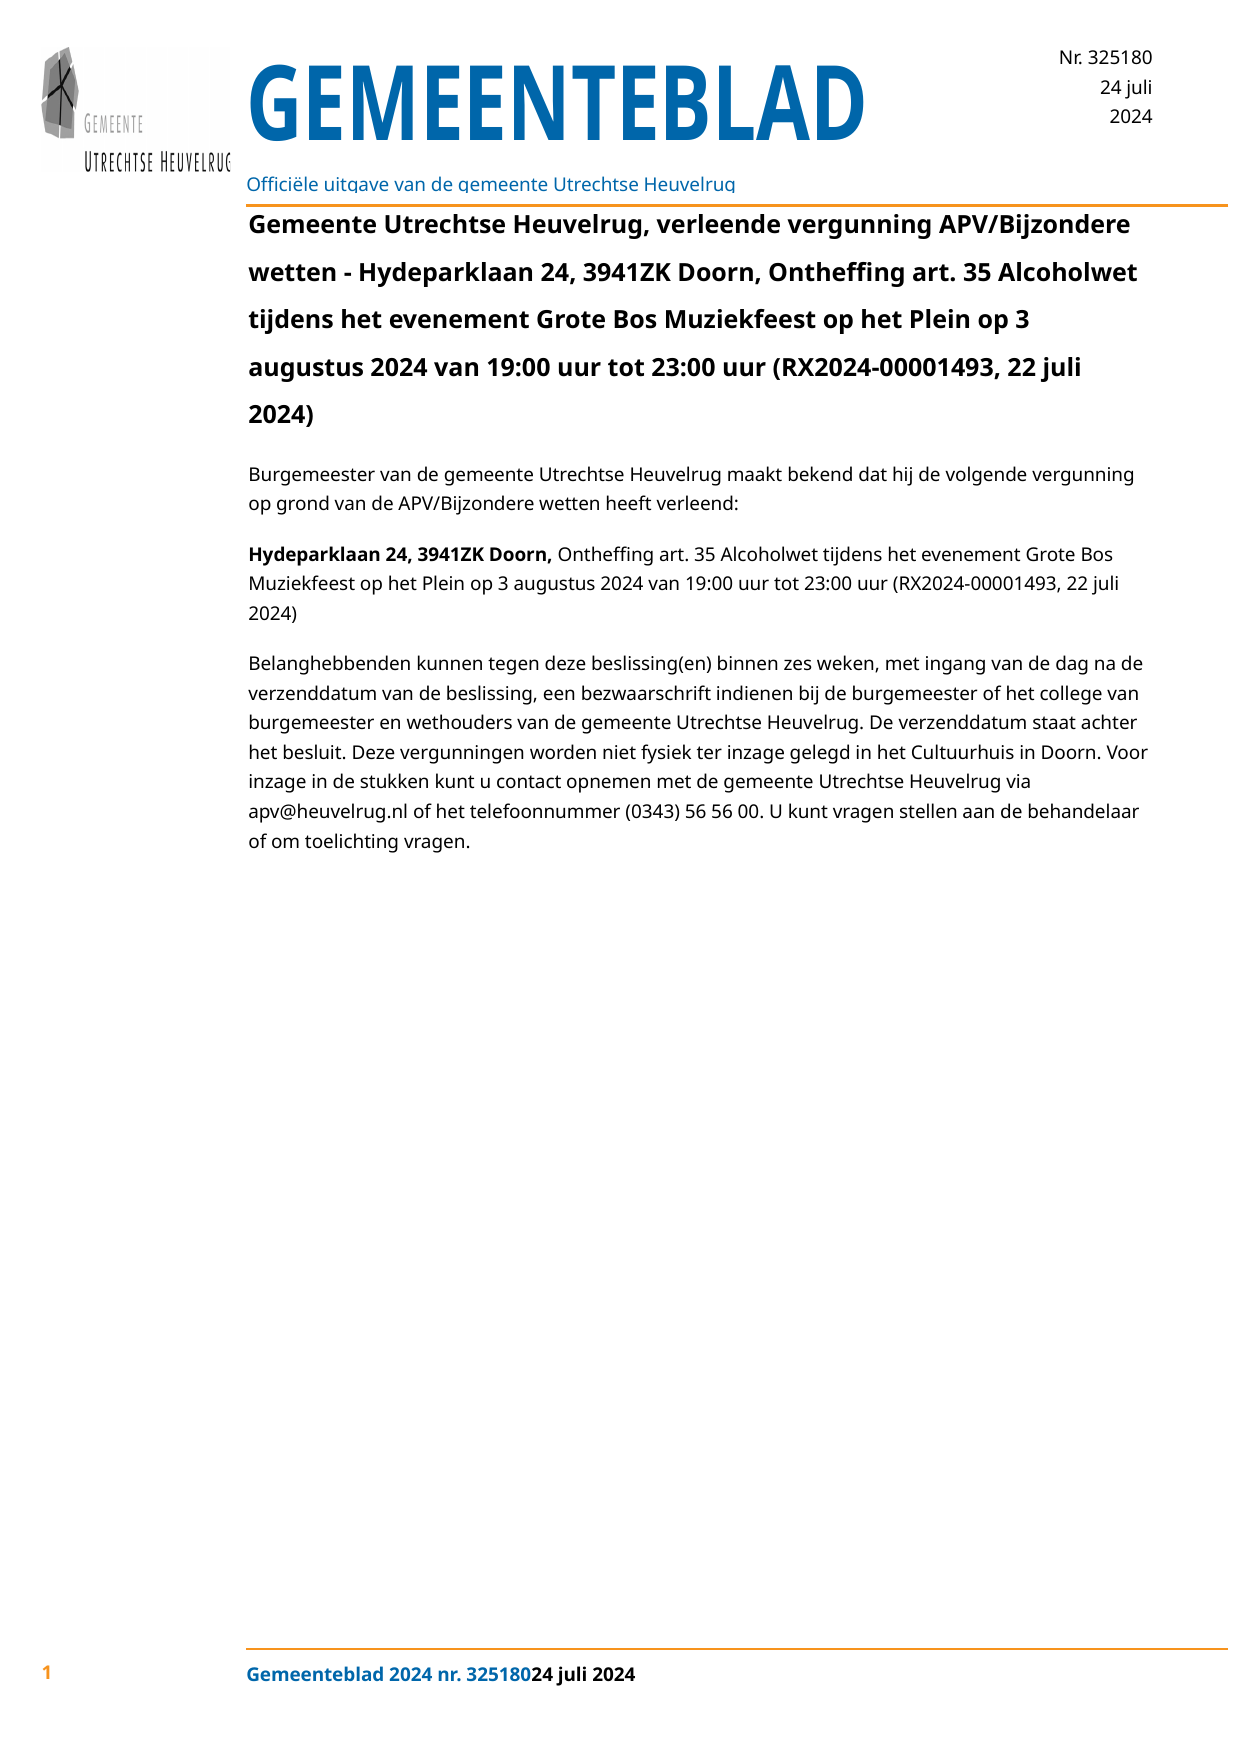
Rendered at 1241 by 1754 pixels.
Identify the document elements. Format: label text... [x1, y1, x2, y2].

text Belanghebbenden kunnen tegen deze beslissing(en) binnen zes weken, met ingang van de dag na de verzenddatum van de beslissing, een bezwaarschrift indienen bij de burgemeester of het college van burgemeester en wethouders van de gemeente Utrechtse Heuvelrug. De verzenddatum staat achter het besluit. Deze vergunningen worden niet fysiek ter inzage gelegd in het Cultuurhuis in Doorn. Voor inzage in de stukken kunt u contact opnemen met de gemeente Utrechtse Heuvelrug via apv@heuvelrug.nl of het telefoonnummer (0343) 56 56 00. U kunt vragen stellen aan de behandelaar of om toelichting vragen. [248, 650, 1152, 853]
picture [41, 47, 231, 172]
text Hydeparklaan 24, 3941ZK Doorn, Ontheffing art. 35 Alcoholwet tijdens het evenement Grote Bos Muziekfeest op het Plein op 3 augustus 2024 van 19:00 uur tot 23:00 uur (RX2024-00001493, 22 juli 2024) [248, 541, 1152, 626]
text Burgemeester van de gemeente Utrechtse Heuvelrug maakt bekend dat hij de volgende vergunning op grond van de APV/Bijzondere wetten heeft verleend: [248, 461, 1152, 516]
text Gemeente Utrechtse Heuvelrug, verleende vergunning APV/Bijzondere wetten - Hydeparklaan 24, 3941ZK Doorn, Ontheffing art. 35 Alcoholwet tijdens het evenement Grote Bos Muziekfeest op het Plein op 3 augustus 2024 van 19:00 uur tot 23:00 uur (RX2024-00001493, 22 juli 2024) [248, 207, 1152, 431]
